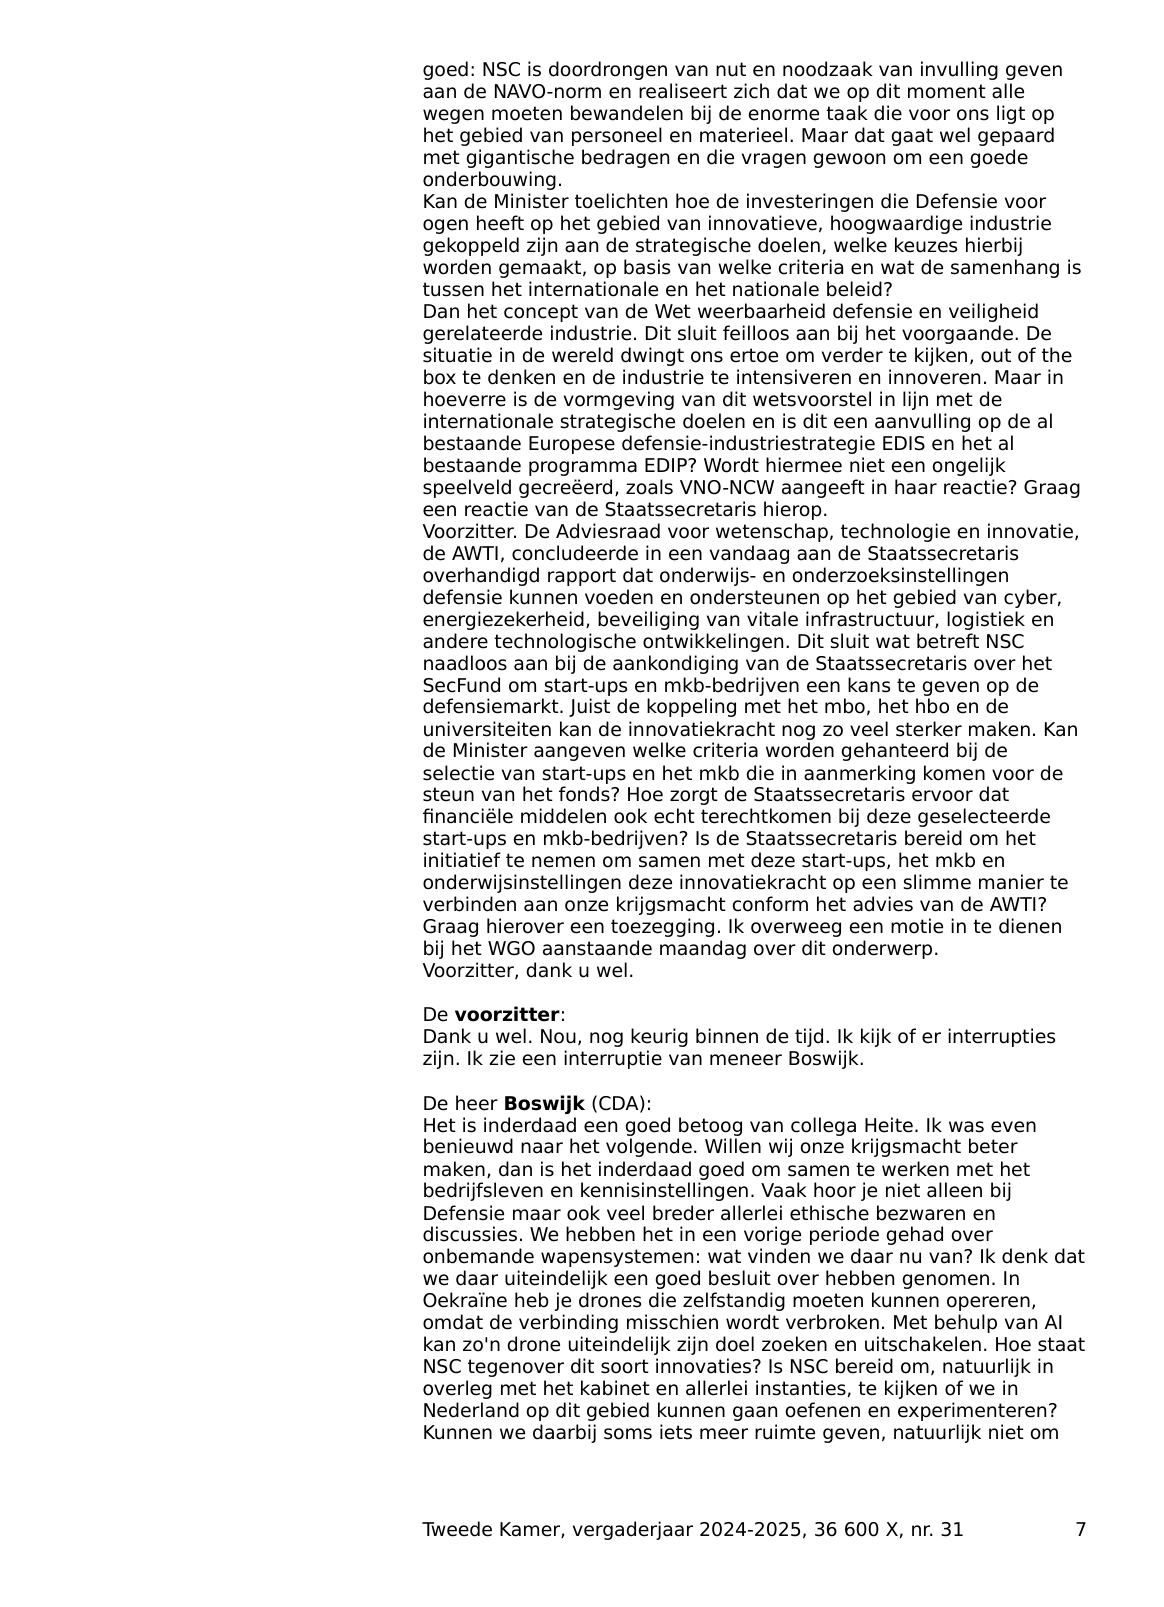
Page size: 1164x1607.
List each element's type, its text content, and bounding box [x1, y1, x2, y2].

text Voorzitter. De Adviesraad voor wetenschap, technologie en innovatie, de AWTI, concludeerde in een vandaag aan de Staatssecretaris overhandigd rapport dat onderwijs- en onderzoeksinstellingen defensie kunnen voeden en ondersteunen op het gebied van cyber, energiezekerheid, beveiliging van vitale infrastructuur, logistiek en andere technologische ontwikkelingen. Dit sluit wat betreft NSC naadloos aan bij de aankondiging van de Staatssecretaris over het SecFund om start-ups en mkb-bedrijven een kans te geven op de defensiemarkt. Juist de koppeling met het mbo, het hbo en de universiteiten kan de innovatiekracht nog zo veel sterker maken. Kan de Minister aangeven welke criteria worden gehanteerd bij de selectie van start-ups en het mkb die in aanmerking komen voor de steun van het fonds? Hoe zorgt de Staatssecretaris ervoor dat financiële middelen ook echt terechtkomen bij deze geselecteerde start-ups en mkb-bedrijven? Is de Staatssecretaris bereid om het initiatief te nemen om samen met deze start-ups, het mkb en onderwijsinstellingen deze innovatiekracht op een slimme manier te verbinden aan onze krijgsmacht conform het advies van de AWTI? Graag hierover een toezegging. Ik overweeg een motie in te dienen bij het WGO aanstaande maandag over dit onderwerp. [422, 521, 1087, 960]
text goed: NSC is doordrongen van nut en noodzaak van invulling geven aan de NAVO-norm en realiseert zich dat we op dit moment alle wegen moeten bewandelen bij de enorme taak die voor ons ligt op het gebied van personeel en materieel. Maar dat gaat wel gepaard met gigantische bedragen en die vragen gewoon om een goede onderbouwing. [422, 59, 1087, 191]
text Kan de Minister toelichten hoe de investeringen die Defensie voor ogen heeft op het gebied van innovatieve, hoogwaardige industrie gekoppeld zijn aan de strategische doelen, welke keuzes hierbij worden gemaakt, op basis van welke criteria en wat de samenhang is tussen het internationale en het nationale beleid? [422, 191, 1087, 301]
text Het is inderdaad een goed betoog van collega Heite. Ik was even benieuwd naar het volgende. Willen wij onze krijgsmacht beter maken, dan is het inderdaad goed om samen te werken met het bedrijfsleven en kennisinstellingen. Vaak hoor je niet alleen bij Defensie maar ook veel breder allerlei ethische bezwaren en discussies. We hebben het in een vorige periode gehad over onbemande wapensystemen: wat vinden we daar nu van? Ik denk dat we daar uiteindelijk een goed besluit over hebben genomen. In Oekraïne heb je drones die zelfstandig moeten kunnen opereren, omdat de verbinding misschien wordt verbroken. Met behulp van AI kan zo'n drone uiteindelijk zijn doel zoeken en uitschakelen. Hoe staat NSC tegenover dit soort innovaties? Is NSC bereid om, natuurlijk in overleg met het kabinet en allerlei instanties, te kijken of we in Nederland op dit gebied kunnen gaan oefenen en experimenteren? Kunnen we daarbij soms iets meer ruimte geven, natuurlijk niet om [422, 1114, 1087, 1444]
text Voorzitter, dank u wel. [422, 960, 1087, 982]
text De heer Boswijk (CDA): [422, 1092, 1087, 1114]
text Dank u wel. Nou, nog keurig binnen de tijd. Ik kijk of er interrupties zijn. Ik zie een interruptie van meneer Boswijk. [422, 1026, 1087, 1070]
text De voorzitter: [422, 1004, 1087, 1026]
text Dan het concept van de Wet weerbaarheid defensie en veiligheid gerelateerde industrie. Dit sluit feilloos aan bij het voorgaande. De situatie in de wereld dwingt ons ertoe om verder te kijken, out of the box te denken en de industrie te intensiveren en innoveren. Maar in hoeverre is de vormgeving van dit wetsvoorstel in lijn met de internationale strategische doelen en is dit een aanvulling op de al bestaande Europese defensie-industriestrategie EDIS en het al bestaande programma EDIP? Wordt hiermee niet een ongelijk speelveld gecreëerd, zoals VNO-NCW aangeeft in haar reactie? Graag een reactie van de Staatssecretaris hierop. [422, 301, 1087, 521]
